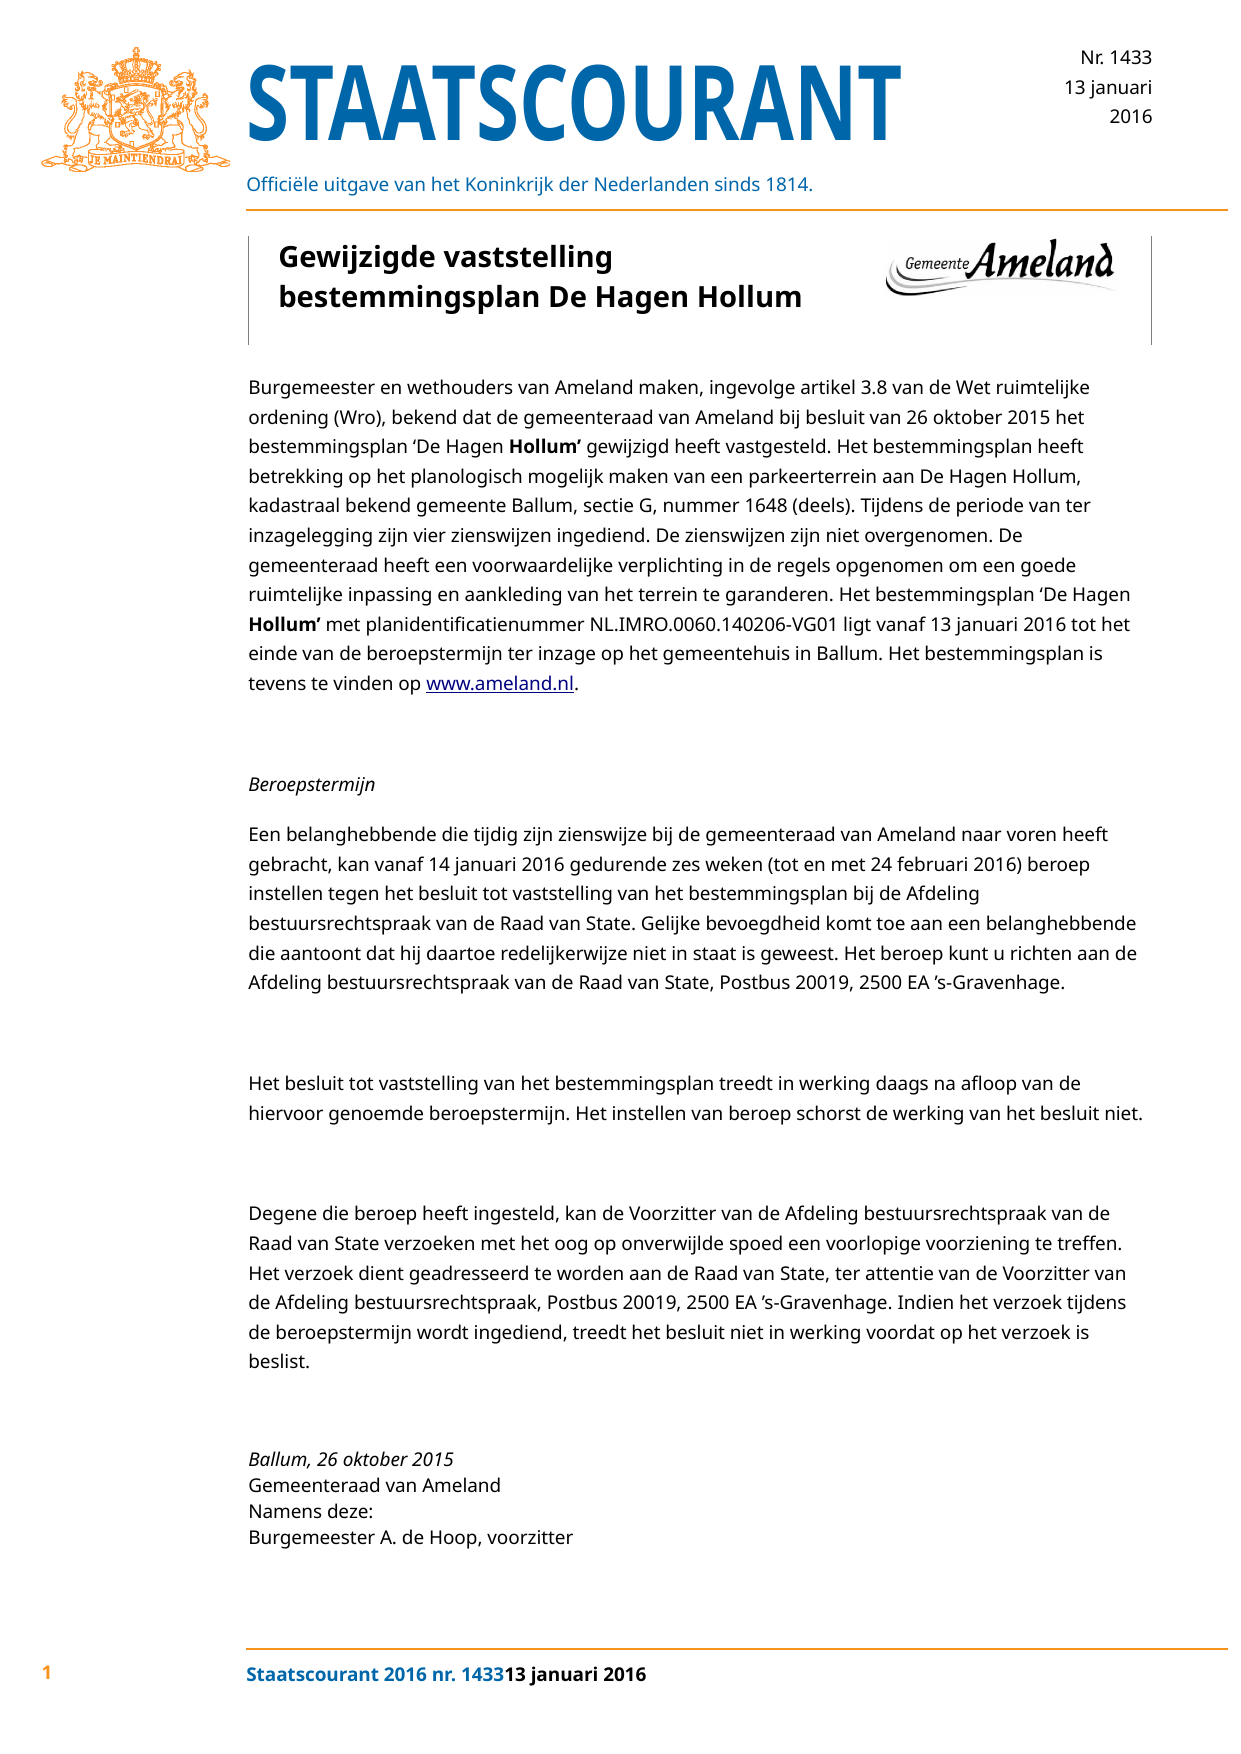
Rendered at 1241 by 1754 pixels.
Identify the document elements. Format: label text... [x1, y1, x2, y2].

picture [41, 47, 231, 172]
text Het besluit tot vaststelling van het bestemmingsplan treedt in werking daags na afloop van de hiervoor genoemde beroepstermijn. Het instellen van beroep schorst de werking van het besluit niet. [248, 1070, 1152, 1125]
text Burgemeester A. de Hoop, voorzitter [248, 1524, 1152, 1549]
text Gemeenteraad van Ameland [248, 1472, 1152, 1498]
text Ballum, 26 oktober 2015 [248, 1447, 1152, 1472]
text Degene die beroep heeft ingesteld, kan de Voorzitter van de Afdeling bestuursrechtspraak van de Raad van State verzoeken met het oog op onverwijlde spoed een voorlopige voorziening te treffen. Het verzoek dient geadresseerd te worden aan de Raad van State, ter attentie van de Voorzitter van de Afdeling bestuursrechtspraak, Postbus 20019, 2500 EA ’s-Gravenhage. Indien het verzoek tijdens de beroepstermijn wordt ingediend, treedt het besluit niet in werking voordat op het verzoek is beslist. [248, 1201, 1152, 1374]
text Namens deze: [248, 1498, 1152, 1524]
text Burgemeester en wethouders van Ameland maken, ingevolge artikel 3.8 van de Wet ruimtelijke ordening (Wro), bekend dat de gemeenteraad van Ameland bij besluit van 26 oktober 2015 het bestemmingsplan ‘De Hagen Hollum’ gewijzigd heeft vastgesteld. Het bestemmingsplan heeft betrekking op het planologisch mogelijk maken van een parkeerterrein aan De Hagen Hollum, kadastraal bekend gemeente Ballum, sectie G, nummer 1648 (deels). Tijdens de periode van ter inzagelegging zijn vier zienswijzen ingediend. De zienswijzen zijn niet overgenomen. De gemeenteraad heeft een voorwaardelijke verplichting in de regels opgenomen om een goede ruimtelijke inpassing en aankleding van het terrein te garanderen. Het bestemmingsplan ‘De Hagen Hollum’ met planidentificatienummer NL.IMRO.0060.140206-VG01 ligt vanaf 13 januari 2016 tot het einde van de beroepstermijn ter inzage op het gemeentehuis in Ballum. Het bestemmingsplan is tevens te vinden op www.ameland.nl. [248, 374, 1152, 696]
table_header [850, 236, 1151, 345]
text Een belanghebbende die tijdig zijn zienswijze bij de gemeenteraad van Ameland naar voren heeft gebracht, kan vanaf 14 januari 2016 gedurende zes weken (tot en met 24 februari 2016) beroep instellen tegen het besluit tot vaststelling van het bestemmingsplan bij de Afdeling bestuursrechtspraak van de Raad van State. Gelijke bevoegdheid komt toe aan een belanghebbende die aantoont dat hij daartoe redelijkerwijze niet in staat is geweest. Het beroep kunt u richten aan de Afdeling bestuursrechtspraak van de Raad van State, Postbus 20019, 2500 EA ’s-Gravenhage. [248, 821, 1152, 995]
table_header Gewijzigde vaststelling bestemmingsplan De Hagen Hollum [249, 236, 850, 345]
picture [882, 236, 1119, 300]
text Beroepstermijn [248, 771, 1152, 797]
